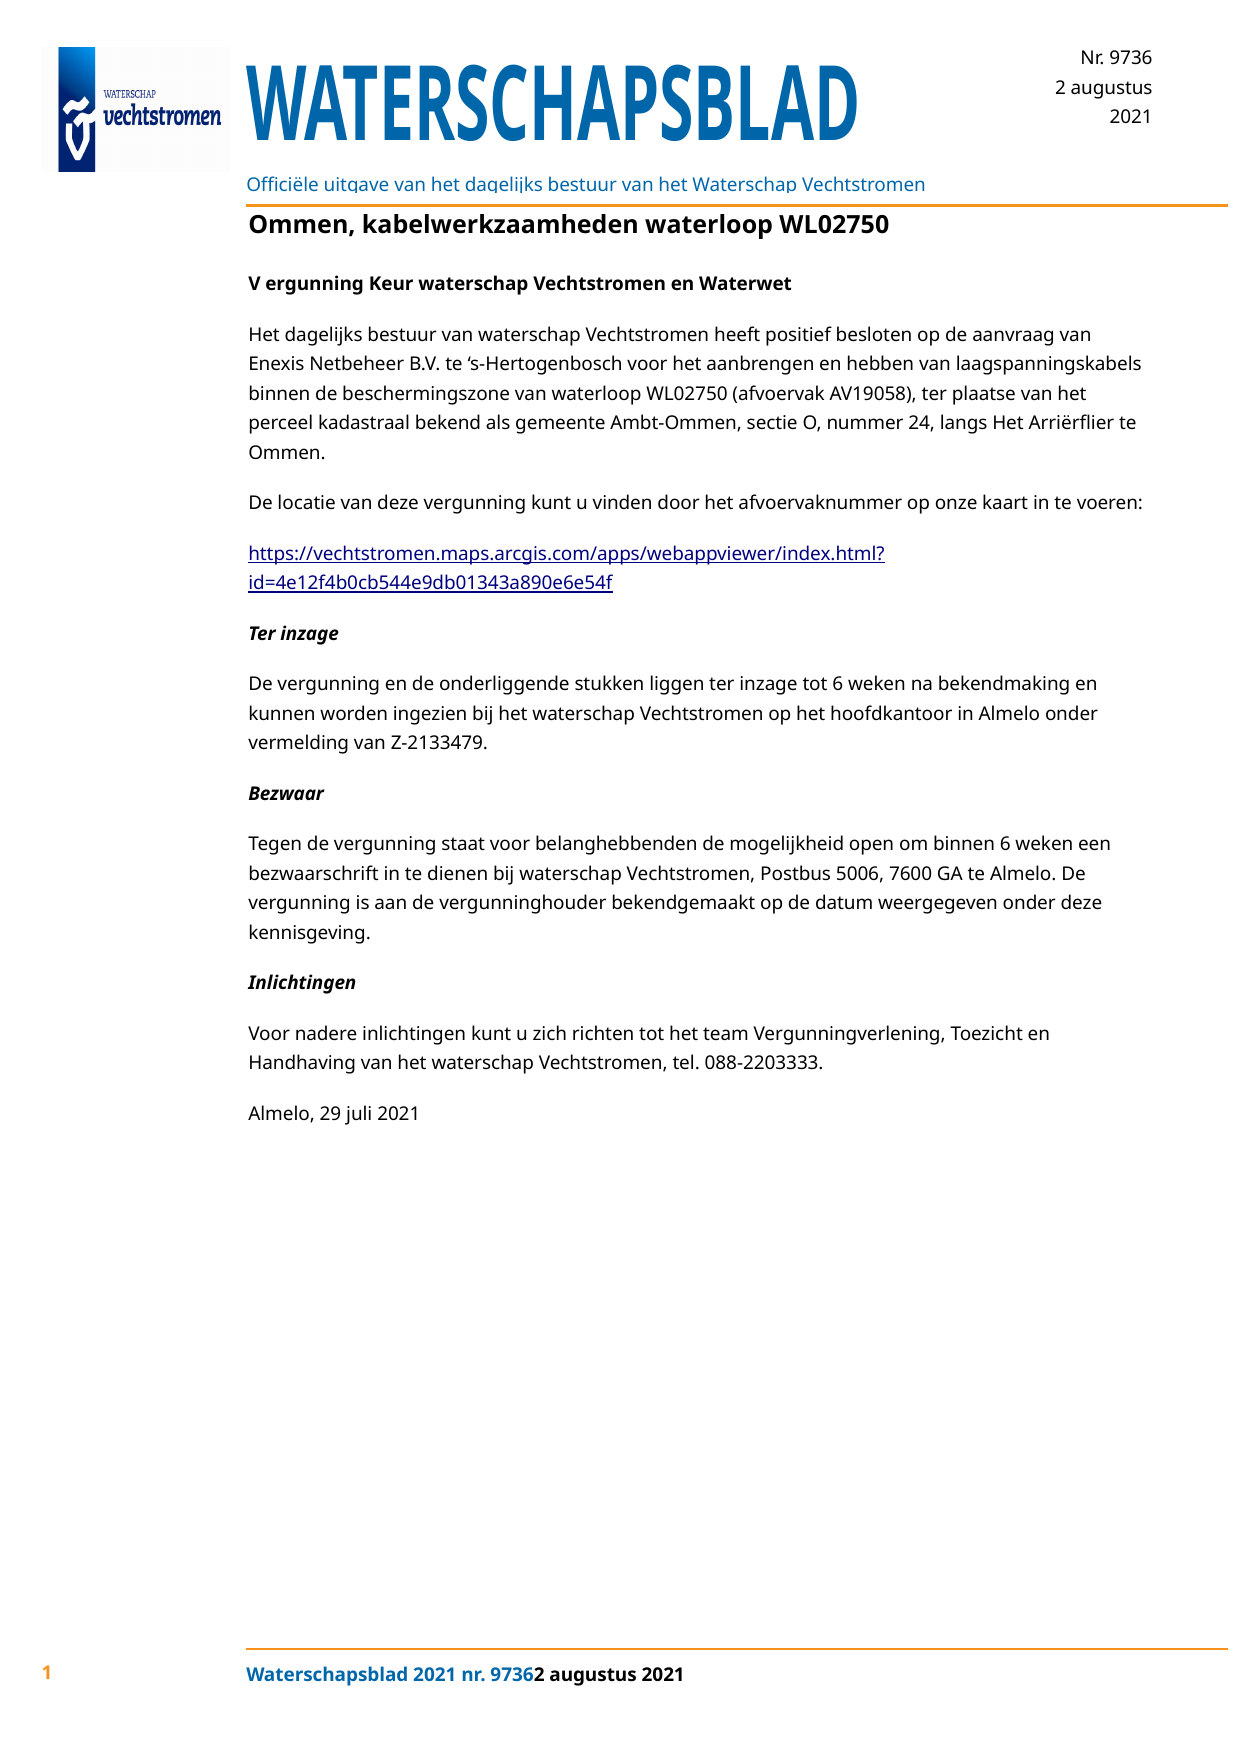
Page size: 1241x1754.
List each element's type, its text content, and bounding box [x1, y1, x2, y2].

text De vergunning en de onderliggende stukken liggen ter inzage tot 6 weken na bekendmaking en kunnen worden ingezien bij het waterschap Vechtstromen op het hoofdkantoor in Almelo onder vermelding van Z-2133479. [248, 670, 1152, 755]
text Tegen de vergunning staat voor belanghebbenden de mogelijkheid open om binnen 6 weken een bezwaarschrift in te dienen bij waterschap Vechtstromen, Postbus 5006, 7600 GA te Almelo. De vergunning is aan de vergunninghouder bekendgemaakt op de datum weergegeven onder deze kennisgeving. [248, 830, 1152, 945]
text Ommen, kabelwerkzaamheden waterloop WL02750 [248, 207, 1152, 241]
text Voor nadere inlichtingen kunt u zich richten tot het team Vergunningverlening, Toezicht en Handhaving van het waterschap Vechtstromen, tel. 088-2203333. [248, 1020, 1152, 1075]
text De locatie van deze vergunning kunt u vinden door het afvoervaknummer op onze kaart in te voeren: [248, 489, 1152, 515]
picture [41, 47, 231, 172]
text Ter inzage [248, 620, 1152, 646]
text Het dagelijks bestuur van waterschap Vechtstromen heeft positief besloten op de aanvraag van Enexis Netbeheer B.V. te ‘s-Hertogenbosch voor het aanbrengen en hebben van laagspanningskabels binnen de beschermingszone van waterloop WL02750 (afvoervak AV19058), ter plaatse van het perceel kadastraal bekend als gemeente Ambt-Ommen, sectie O, nummer 24, langs Het Arriërflier te Ommen. [248, 321, 1152, 465]
text Inlichtingen [248, 969, 1152, 995]
text Almelo, 29 juli 2021 [248, 1100, 1152, 1126]
text https://vechtstromen.maps.arcgis.com/apps/webappviewer/index.html?id=4e12f4b0cb544e9db01343a890e6e54f [248, 540, 1152, 595]
text Bezwaar [248, 780, 1152, 806]
text V ergunning Keur waterschap Vechtstromen en Waterwet [248, 270, 1152, 296]
